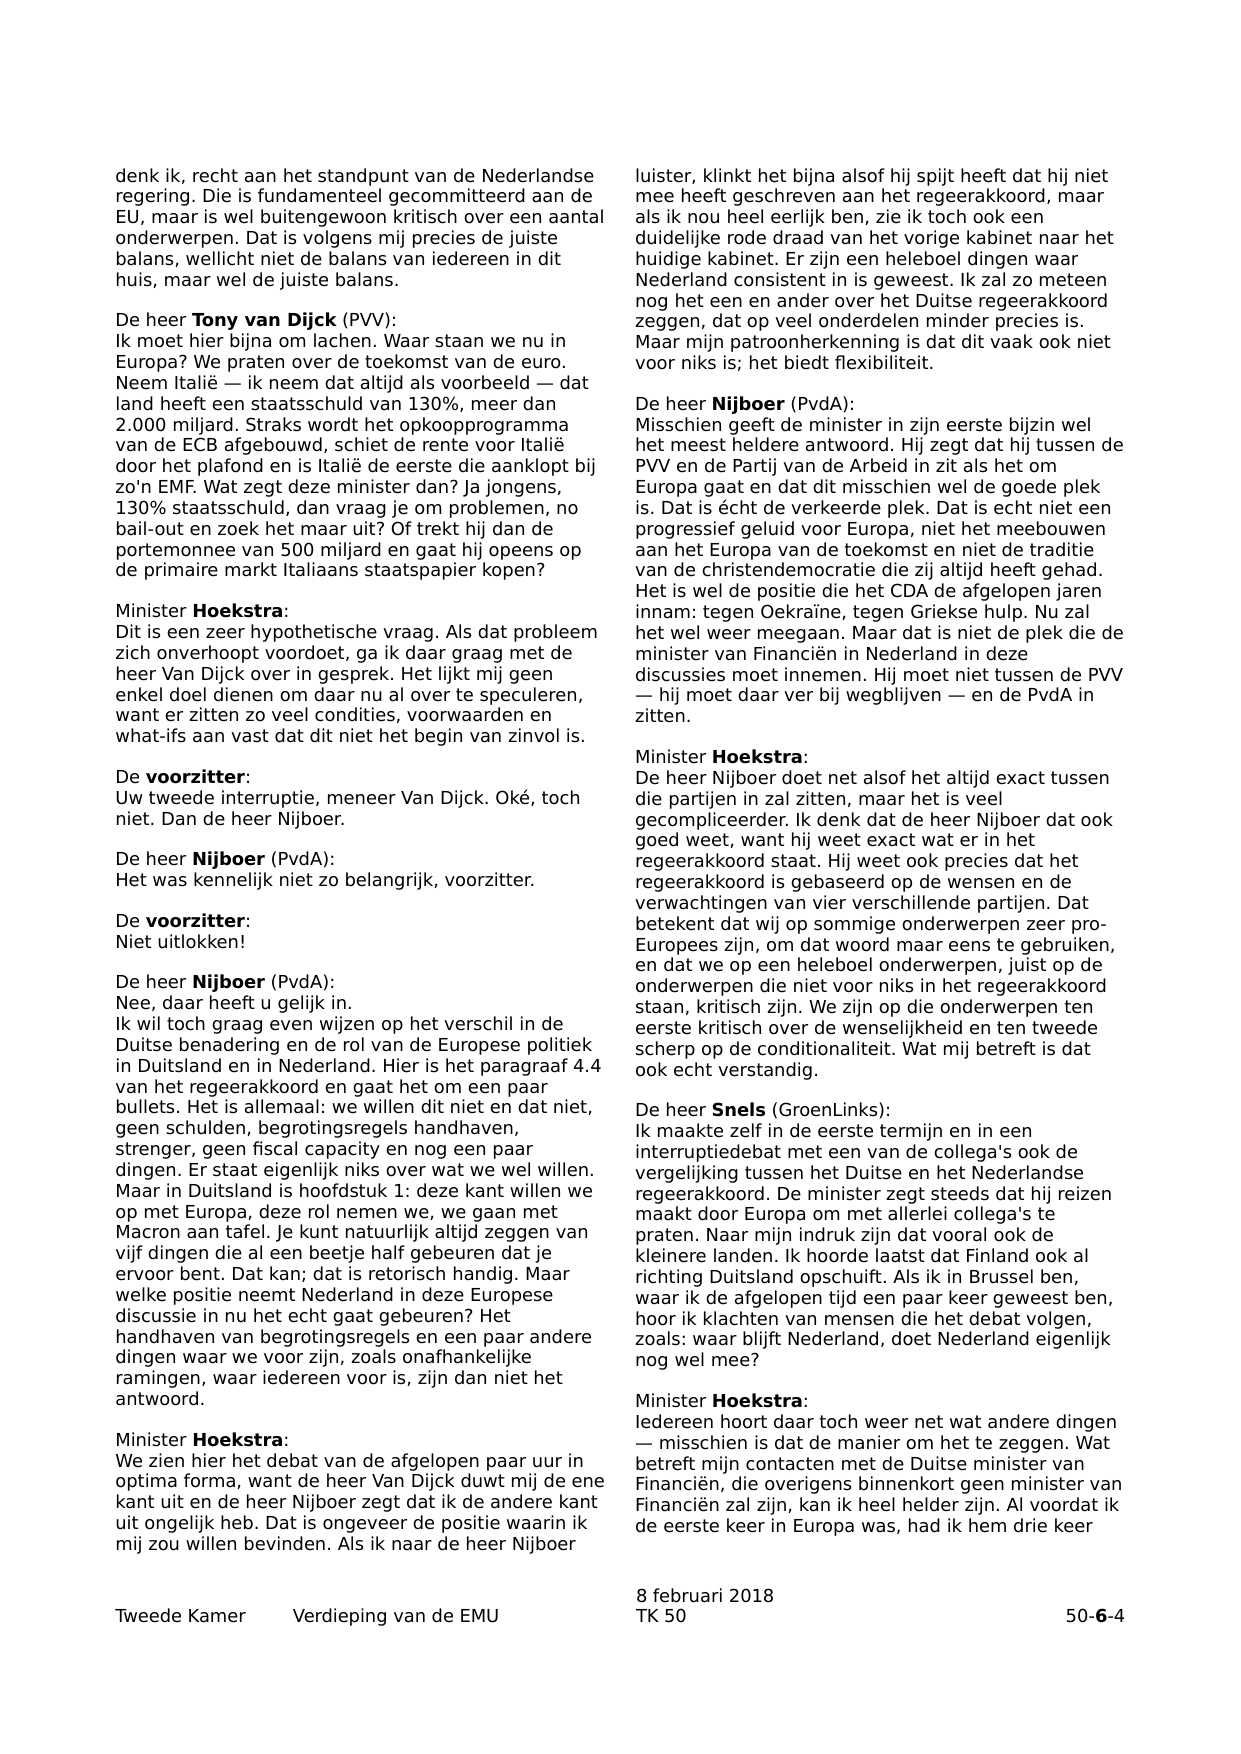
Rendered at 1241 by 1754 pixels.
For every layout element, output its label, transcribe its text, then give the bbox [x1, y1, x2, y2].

text Minister Hoekstra: [115, 601, 605, 622]
text Minister Hoekstra: [635, 1391, 1125, 1412]
text Ik wil toch graag even wijzen op het verschil in de Duitse benadering en de rol van de Europese politiek in Duitsland en in Nederland. Hier is het paragraaf 4.4 van het regeerakkoord en gaat het om een paar bullets. Het is allemaal: we willen dit niet en dat niet, geen schulden, begrotingsregels handhaven, strenger, geen fiscal capacity en nog een paar dingen. Er staat eigenlijk niks over wat we wel willen. Maar in Duitsland is hoofdstuk 1: deze kant willen we op met Europa, deze rol nemen we, we gaan met Macron aan tafel. Je kunt natuurlijk altijd zeggen van vijf dingen die al een beetje half gebeuren dat je ervoor bent. Dat kan; dat is retorisch handig. Maar welke positie neemt Nederland in deze Europese discussie in nu het echt gaat gebeuren? Het handhaven van begrotingsregels en een paar andere dingen waar we voor zijn, zoals onafhankelijke ramingen, waar iedereen voor is, zijn dan niet het antwoord. [115, 1014, 605, 1410]
text Minister Hoekstra: [115, 1430, 605, 1450]
text denk ik, recht aan het standpunt van de Nederlandse regering. Die is fundamenteel gecommitteerd aan de EU, maar is wel buitengewoon kritisch over een aantal onderwerpen. Dat is volgens mij precies de juiste balans, wellicht niet de balans van iedereen in dit huis, maar wel de juiste balans. [115, 165, 605, 290]
text Nee, daar heeft u gelijk in. [115, 993, 605, 1014]
text Dit is een zeer hypothetische vraag. Als dat probleem zich onverhoopt voordoet, ga ik daar graag met de heer Van Dijck over in gesprek. Het lijkt mij geen enkel doel dienen om daar nu al over te speculeren, want er zitten zo veel condities, voorwaarden en what-ifs aan vast dat dit niet het begin van zinvol is. [115, 622, 605, 747]
text De heer Nijboer (PvdA): [635, 394, 1125, 414]
text De heer Nijboer (PvdA): [115, 972, 605, 993]
text Ik maakte zelf in de eerste termijn en in een interruptiedebat met een van de collega's ook de vergelijking tussen het Duitse en het Nederlandse regeerakkoord. De minister zegt steeds dat hij reizen maakt door Europa om met allerlei collega's te praten. Naar mijn indruk zijn dat vooral ook de kleinere landen. Ik hoorde laatst dat Finland ook al richting Duitsland opschuift. Als ik in Brussel ben, waar ik de afgelopen tijd een paar keer geweest ben, hoor ik klachten van mensen die het debat volgen, zoals: waar blijft Nederland, doet Nederland eigenlijk nog wel mee? [635, 1121, 1125, 1371]
text luister, klinkt het bijna alsof hij spijt heeft dat hij niet mee heeft geschreven aan het regeerakkoord, maar als ik nou heel eerlijk ben, zie ik toch ook een duidelijke rode draad van het vorige kabinet naar het huidige kabinet. Er zijn een heleboel dingen waar Nederland consistent in is geweest. Ik zal zo meteen nog het een en ander over het Duitse regeerakkoord zeggen, dat op veel onderdelen minder precies is. Maar mijn patroonherkenning is dat dit vaak ook niet voor niks is; het biedt flexibiliteit. [635, 165, 1125, 374]
text De heer Nijboer doet net alsof het altijd exact tussen die partijen in zal zitten, maar het is veel gecompliceerder. Ik denk dat de heer Nijboer dat ook goed weet, want hij weet exact wat er in het regeerakkoord staat. Hij weet ook precies dat het regeerakkoord is gebaseerd op de wensen en de verwachtingen van vier verschillende partijen. Dat betekent dat wij op sommige onderwerpen zeer pro-Europees zijn, om dat woord maar eens te gebruiken, en dat we op een heleboel onderwerpen, juist op de onderwerpen die niet voor niks in het regeerakkoord staan, kritisch zijn. We zijn op die onderwerpen ten eerste kritisch over de wenselijkheid en ten tweede scherp op de conditionaliteit. Wat mij betreft is dat ook echt verstandig. [635, 768, 1125, 1080]
text Het was kennelijk niet zo belangrijk, voorzitter. [115, 870, 605, 891]
text Ik moet hier bijna om lachen. Waar staan we nu in Europa? We praten over de toekomst van de euro. Neem Italië — ik neem dat altijd als voorbeeld — dat land heeft een staatsschuld van 130%, meer dan 2.000 miljard. Straks wordt het opkoopprogramma van de ECB afgebouwd, schiet de rente voor Italië door het plafond en is Italië de eerste die aanklopt bij zo'n EMF. Wat zegt deze minister dan? Ja jongens, 130% staatsschuld, dan vraag je om problemen, no bail-out en zoek het maar uit? Of trekt hij dan de portemonnee van 500 miljard en gaat hij opeens op de primaire markt Italiaans staatspapier kopen? [115, 331, 605, 581]
text Iedereen hoort daar toch weer net wat andere dingen — misschien is dat de manier om het te zeggen. Wat betreft mijn contacten met de Duitse minister van Financiën, die overigens binnenkort geen minister van Financiën zal zijn, kan ik heel helder zijn. Al voordat ik de eerste keer in Europa was, had ik hem drie keer [635, 1412, 1125, 1537]
text Uw tweede interruptie, meneer Van Dijck. Oké, toch niet. Dan de heer Nijboer. [115, 787, 605, 829]
text De heer Nijboer (PvdA): [115, 849, 605, 870]
text We zien hier het debat van de afgelopen paar uur in optima forma, want de heer Van Dijck duwt mij de ene kant uit en de heer Nijboer zegt dat ik de andere kant uit ongelijk heb. Dat is ongeveer de positie waarin ik mij zou willen bevinden. Als ik naar de heer Nijboer [115, 1450, 605, 1554]
text De heer Tony van Dijck (PVV): [115, 310, 605, 331]
text De heer Snels (GroenLinks): [635, 1100, 1125, 1121]
text Misschien geeft de minister in zijn eerste bijzin wel het meest heldere antwoord. Hij zegt dat hij tussen de PVV en de Partij van de Arbeid in zit als het om Europa gaat en dat dit misschien wel de goede plek is. Dat is écht de verkeerde plek. Dat is echt niet een progressief geluid voor Europa, niet het meebouwen aan het Europa van de toekomst en niet de traditie van de christendemocratie die zij altijd heeft gehad. Het is wel de positie die het CDA de afgelopen jaren innam: tegen Oekraïne, tegen Griekse hulp. Nu zal het wel weer meegaan. Maar dat is niet de plek die de minister van Financiën in Nederland in deze discussies moet innemen. Hij moet niet tussen de PVV — hij moet daar ver bij wegblijven — en de PvdA in zitten. [635, 414, 1125, 727]
text De voorzitter: [115, 767, 605, 787]
text Niet uitlokken! [115, 931, 605, 952]
text De voorzitter: [115, 911, 605, 931]
text Minister Hoekstra: [635, 747, 1125, 768]
